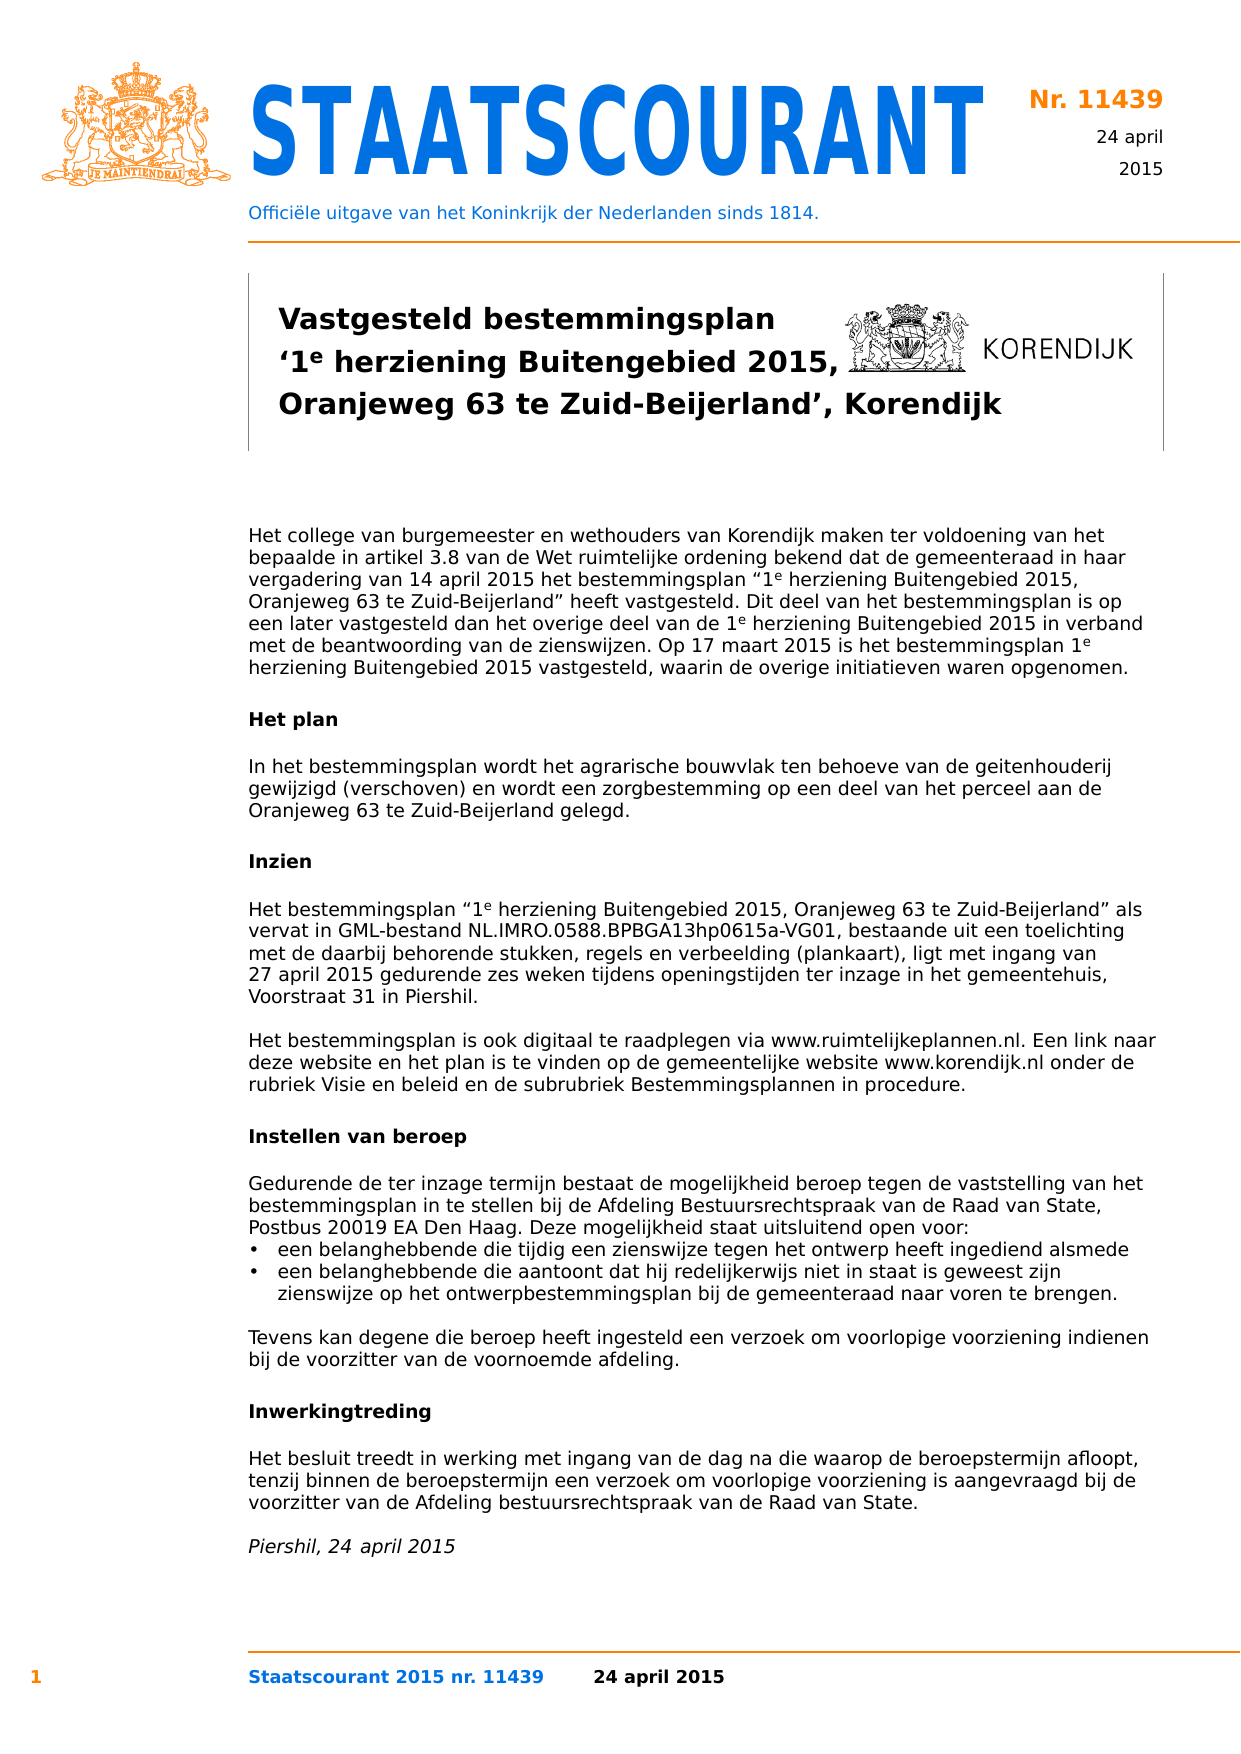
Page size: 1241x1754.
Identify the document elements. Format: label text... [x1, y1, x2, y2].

table_cell 2015 [998, 153, 1240, 203]
text Het besluit treedt in werking met ingang van de dag na die waarop de beroepstermijn afloopt, tenzij binnen de beroepstermijn een verzoek om voorlopige voorziening is aangevraagd bij de voorzitter van de Afdeling bestuursrechtspraak van de Raad van State. [248, 1448, 1163, 1514]
picture [844, 302, 1134, 374]
text Gedurende de ter inzage termijn bestaat de mogelijkheid beroep tegen de vaststelling van het bestemmingsplan in te stellen bij de Afdeling Bestuursrechtspraak van de Raad van State, Postbus 20019 EA Den Haag. Deze mogelijkheid staat uitsluitend open voor: [248, 1173, 1163, 1239]
text Tevens kan degene die beroep heeft ingesteld een verzoek om voorlopige voorziening indienen bij de voorzitter van de voornoemde afdeling. [248, 1327, 1163, 1371]
text Het bestemmingsplan is ook digitaal te raadplegen via www.ruimtelijkeplannen.nl. Een link naar deze website en het plan is te vinden op de gemeentelijke website www.korendijk.nl onder de rubriek Visie en beleid en de subrubriek Bestemmingsplannen in procedure. [248, 1030, 1163, 1096]
subtitle Inwerkingtreding [248, 1401, 1163, 1423]
text In het bestemmingsplan wordt het agrarische bouwvlak ten behoeve van de geitenhouderij gewijzigd (verschoven) en wordt een zorgbestemming op een deel van het perceel aan de Oranjeweg 63 te Zuid-Beijerland gelegd. [248, 756, 1163, 821]
table_header [25, 62, 248, 241]
subtitle Vastgesteld bestemmingsplan ‘1e herziening Buitengebied 2015, Oranjeweg 63 te Zuid-Beijerland’, Korendijk [249, 273, 1163, 451]
subtitle Het plan [248, 708, 1163, 731]
table_cell Officiële uitgave van het Koninkrijk der Nederlanden sinds 1814. [248, 203, 1240, 241]
table_header Nr. 11439 [998, 62, 1240, 121]
table_cell 24 april [998, 121, 1240, 153]
table_header STAATSCOURANT [248, 62, 998, 203]
text Het bestemmingsplan “1e herziening Buitengebied 2015, Oranjeweg 63 te Zuid-Beijerland” als vervat in GML-bestand NL.IMRO.0588.BPBGA13hp0615a-VG01, bestaande uit een toelichting met de daarbij behorende stukken, regels en verbeelding (plankaart), ligt met ingang van 27 april 2015 gedurende zes weken tijdens openingstijden ter inzage in het gemeentehuis, Voorstraat 31 in Piershil. [248, 898, 1163, 1008]
text • een belanghebbende die aantoont dat hij redelijkerwijs niet in staat is geweest zijn zienswijze op het ontwerpbestemmingsplan bij de gemeenteraad naar voren te brengen. [248, 1261, 1163, 1305]
text • een belanghebbende die tijdig een zienswijze tegen het ontwerp heeft ingediend alsmede [248, 1239, 1163, 1261]
text Piershil, 24 april 2015 [248, 1536, 1163, 1558]
subtitle Inzien [248, 851, 1163, 873]
subtitle Instellen van beroep [248, 1126, 1163, 1148]
text Het college van burgemeester en wethouders van Korendijk maken ter voldoening van het bepaalde in artikel 3.8 van de Wet ruimtelijke ordening bekend dat de gemeenteraad in haar vergadering van 14 april 2015 het bestemmingsplan “1e herziening Buitengebied 2015, Oranjeweg 63 te Zuid-Beijerland” heeft vastgesteld. Dit deel van het bestemmingsplan is op een later vastgesteld dan het overige deel van de 1e herziening Buitengebied 2015 in verband met de beantwoording van de zienswijzen. Op 17 maart 2015 is het bestemmingsplan 1e herziening Buitengebied 2015 vastgesteld, waarin de overige initiatieven waren opgenomen. [248, 525, 1163, 678]
picture [41, 62, 231, 186]
